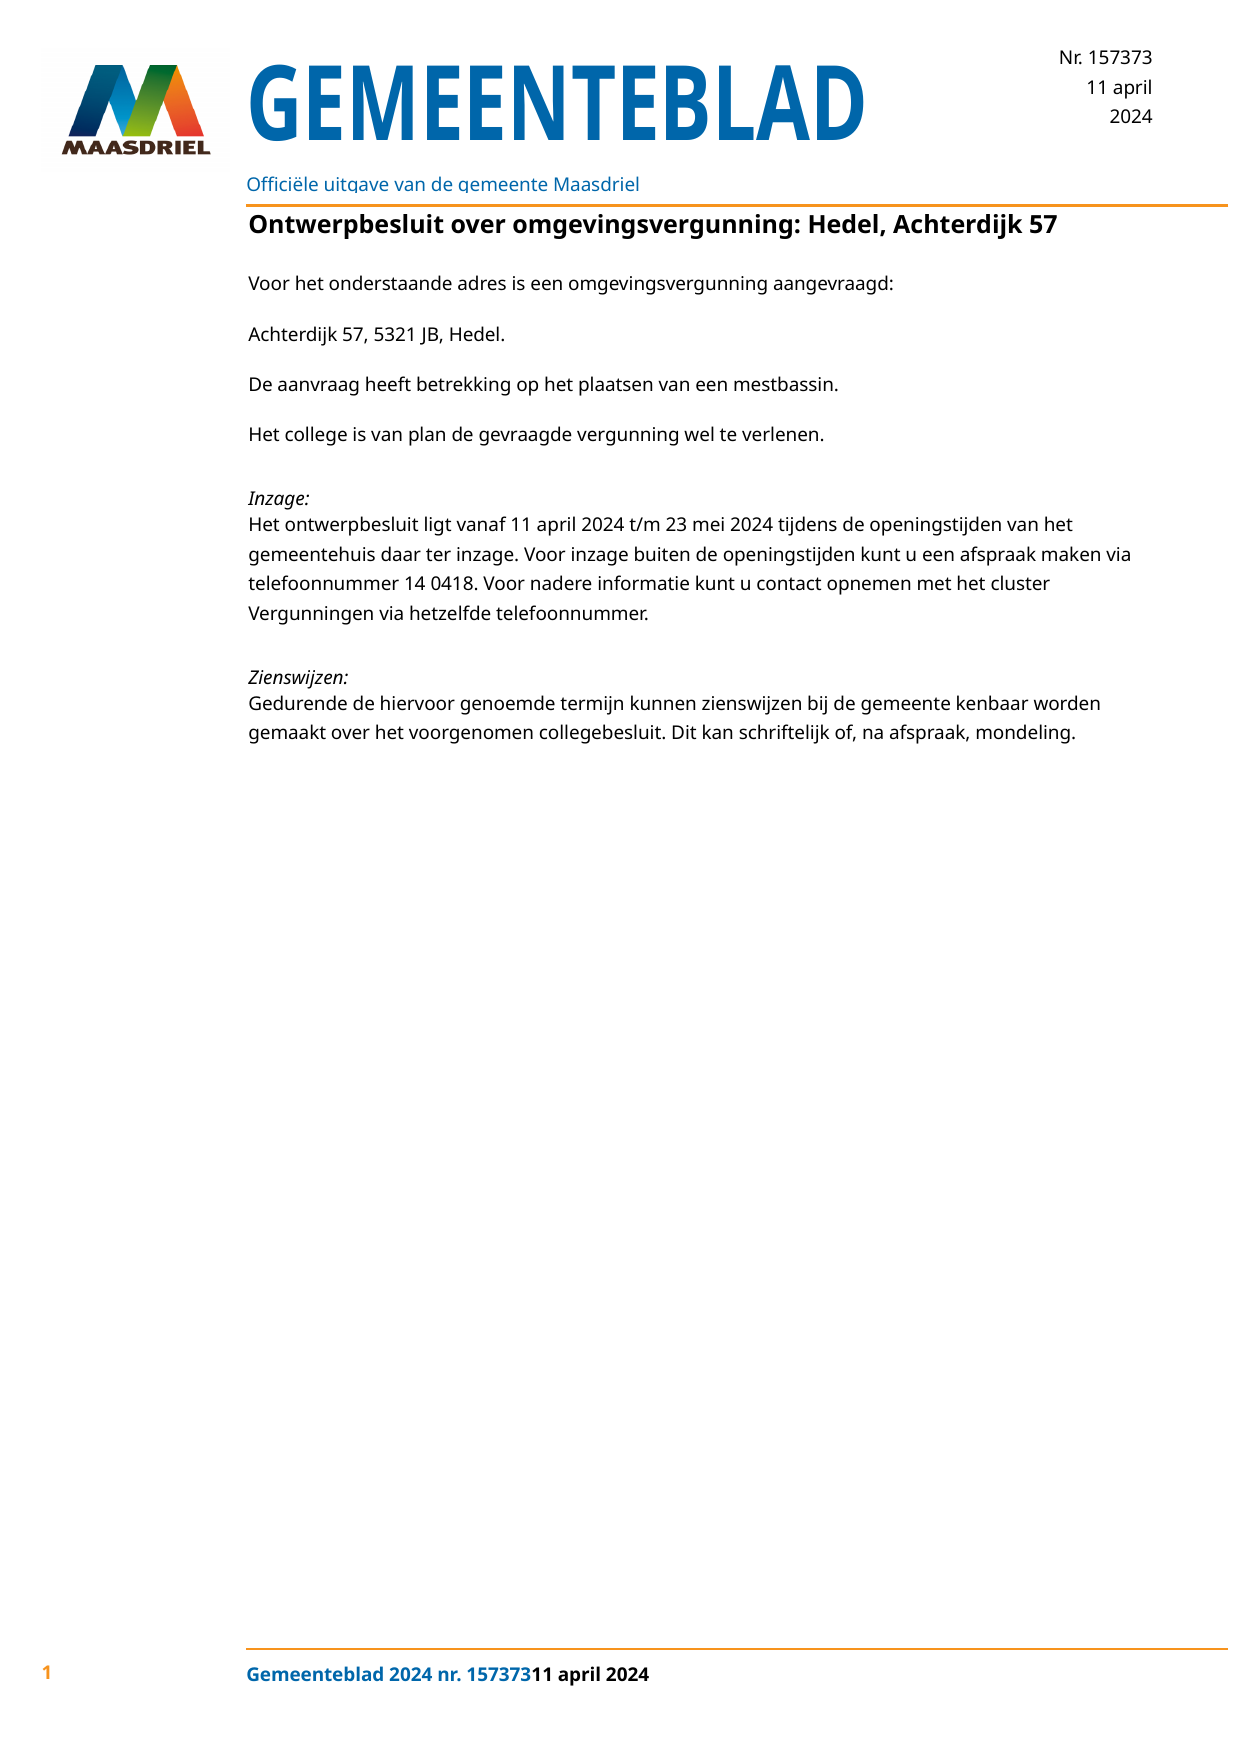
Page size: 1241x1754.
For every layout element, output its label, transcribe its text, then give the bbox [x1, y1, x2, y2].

text Ontwerpbesluit over omgevingsvergunning: Hedel, Achterdijk 57 [248, 207, 1152, 241]
text Voor het onderstaande adres is een omgevingsvergunning aangevraagd: [248, 270, 1152, 296]
text De aanvraag heeft betrekking op het plaatsen van een mestbassin. [248, 371, 1152, 397]
text Het college is van plan de gevraagde vergunning wel te verlenen. [248, 422, 1152, 447]
text Het ontwerpbesluit ligt vanaf 11 april 2024 t/m 23 mei 2024 tijdens de openingstijden van het gemeentehuis daar ter inzage. Voor inzage buiten de openingstijden kunt u een afspraak maken via telefoonnummer 14 0418. Voor nadere informatie kunt u contact opnemen met het cluster Vergunningen via hetzelfde telefoonnummer. [248, 511, 1152, 626]
text Inzage: [248, 486, 1152, 511]
text Gedurende de hiervoor genoemde termijn kunnen zienswijzen bij de gemeente kenbaar worden gemaakt over het voorgenomen collegebesluit. Dit kan schriftelijk of, na afspraak, mondeling. [248, 690, 1152, 745]
text Achterdijk 57, 5321 JB, Hedel. [248, 321, 1152, 346]
picture [41, 47, 231, 172]
text Zienswijzen: [248, 664, 1152, 690]
